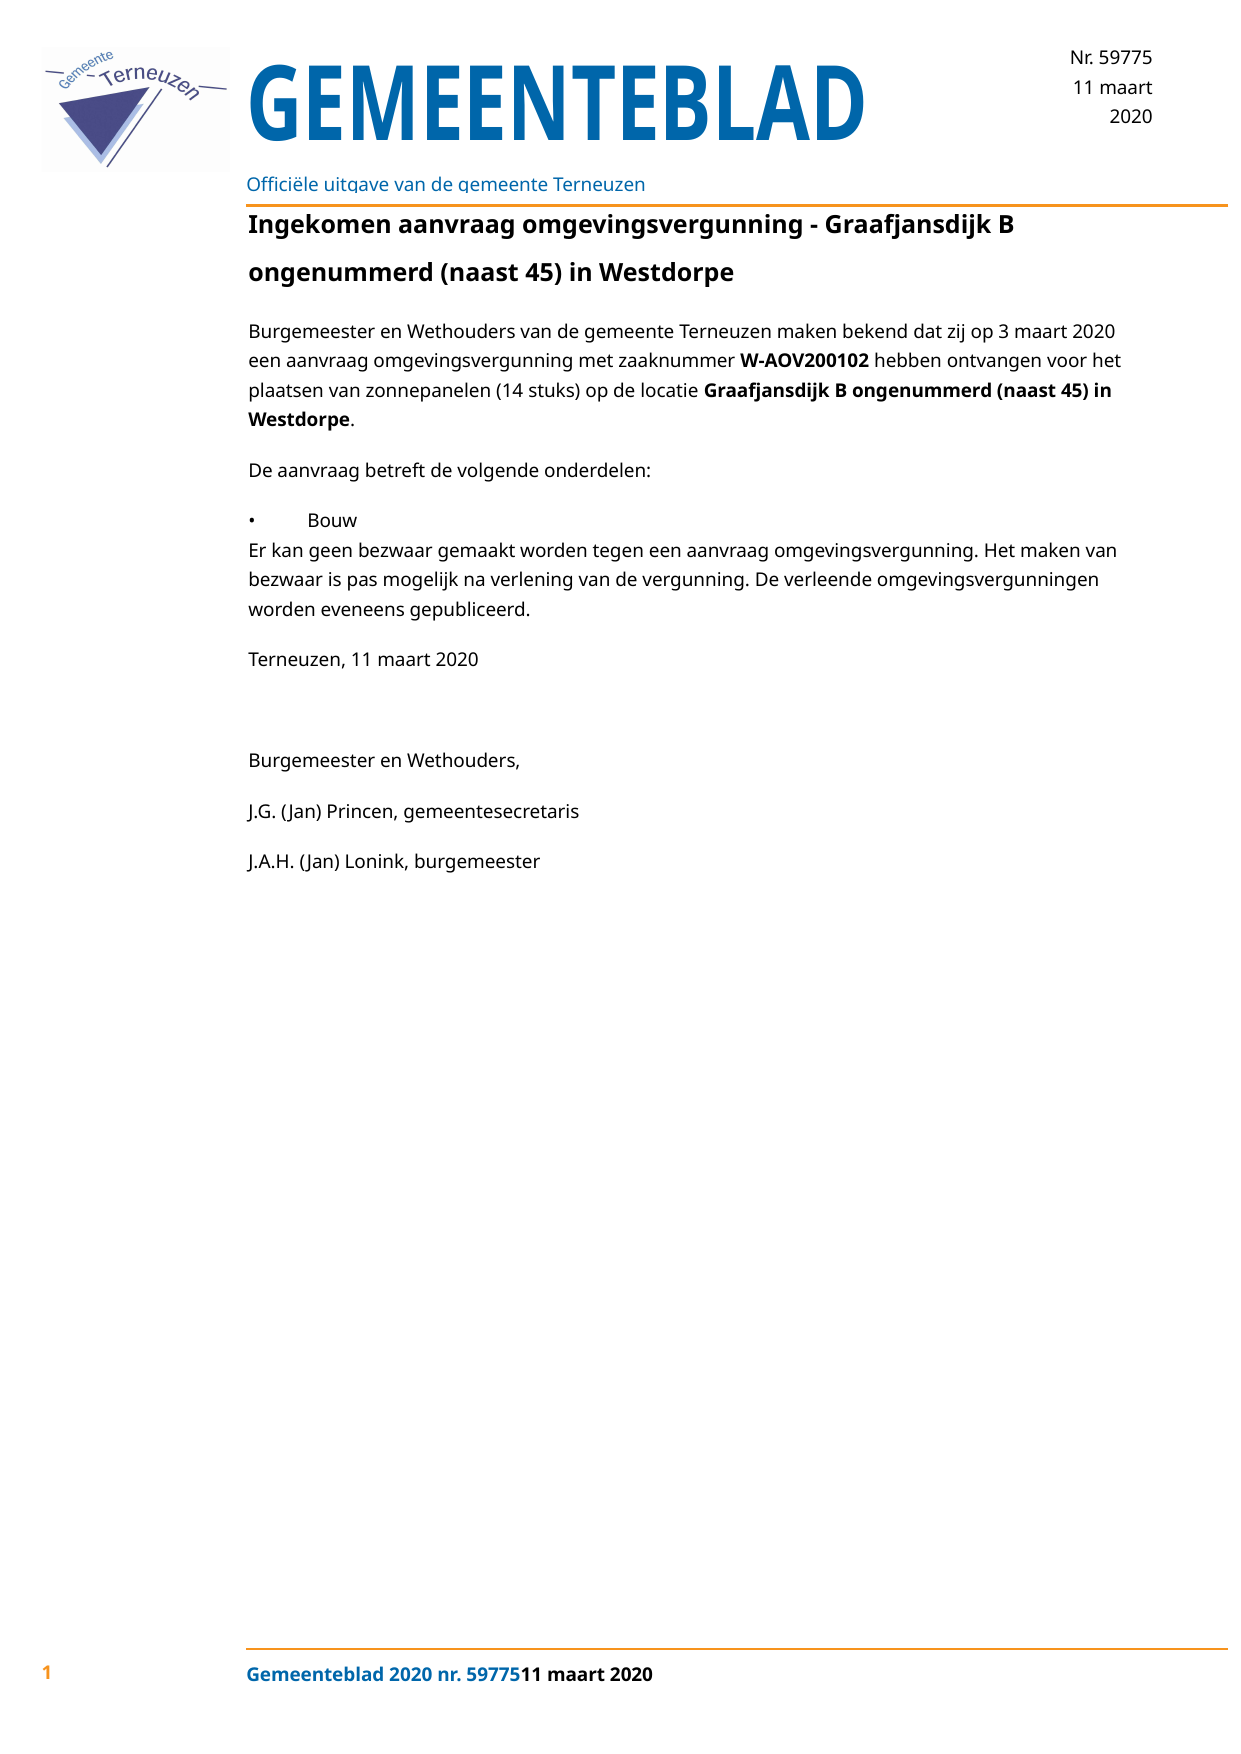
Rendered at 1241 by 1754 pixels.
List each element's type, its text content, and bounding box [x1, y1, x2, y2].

list Bouw [248, 507, 1152, 533]
text Ingekomen aanvraag omgevingsvergunning - Graafjansdijk B ongenummerd (naast 45) in Westdorpe [248, 207, 1152, 288]
text Burgemeester en Wethouders van de gemeente Terneuzen maken bekend dat zij op 3 maart 2020 een aanvraag omgevingsvergunning met zaaknummer W-AOV200102 hebben ontvangen voor het plaatsen van zonnepanelen (14 stuks) op de locatie Graafjansdijk B ongenummerd (naast 45) in Westdorpe. [248, 318, 1152, 432]
picture [41, 47, 231, 172]
text J.G. (Jan) Princen, gemeentesecretaris [248, 798, 1152, 824]
text Er kan geen bezwaar gemaakt worden tegen een aanvraag omgevingsvergunning. Het maken van bezwaar is pas mogelijk na verlening van de vergunning. De verleende omgevingsvergunningen worden eveneens gepubliceerd. [248, 537, 1152, 622]
text Terneuzen, 11 maart 2020 [248, 647, 1152, 672]
text Burgemeester en Wethouders, [248, 747, 1152, 773]
text J.A.H. (Jan) Lonink, burgemeester [248, 848, 1152, 874]
text De aanvraag betreft de volgende onderdelen: [248, 457, 1152, 483]
